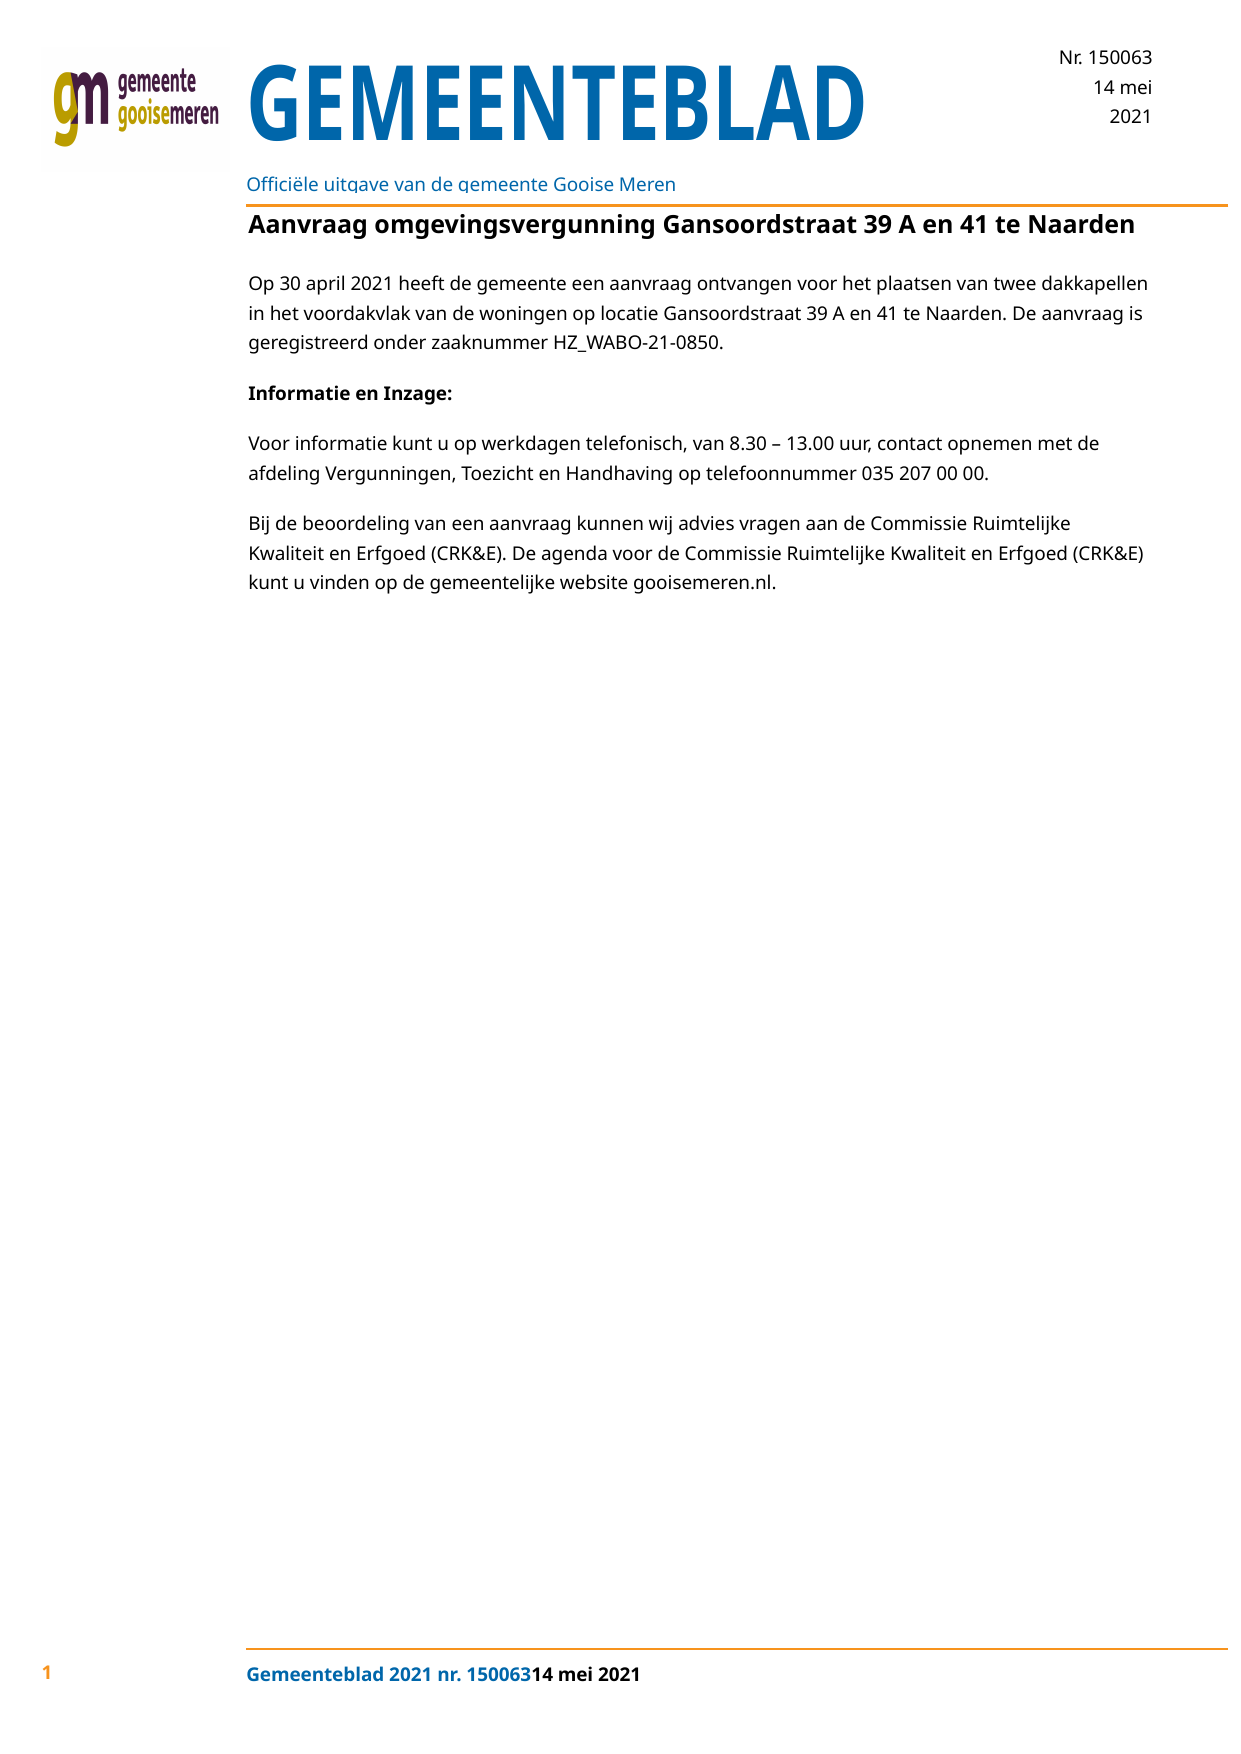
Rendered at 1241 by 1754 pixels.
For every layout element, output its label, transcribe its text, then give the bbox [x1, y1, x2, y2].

text Informatie en Inzage: [248, 380, 1152, 406]
text Op 30 april 2021 heeft de gemeente een aanvraag ontvangen voor het plaatsen van twee dakkapellen in het voordakvlak van de woningen op locatie Gansoordstraat 39 A en 41 te Naarden. De aanvraag is geregistreerd onder zaaknummer HZ_WABO-21-0850. [248, 270, 1152, 355]
text Aanvraag omgevingsvergunning Gansoordstraat 39 A en 41 te Naarden [248, 207, 1152, 241]
picture [41, 47, 231, 172]
text Voor informatie kunt u op werkdagen telefonisch, van 8.30 – 13.00 uur, contact opnemen met de afdeling Vergunningen, Toezicht en Handhaving op telefoonnummer 035 207 00 00. [248, 430, 1152, 486]
text Bij de beoordeling van een aanvraag kunnen wij advies vragen aan de Commissie Ruimtelijke Kwaliteit en Erfgoed (CRK&E). De agenda voor de Commissie Ruimtelijke Kwaliteit en Erfgoed (CRK&E) kunt u vinden op de gemeentelijke website gooisemeren.nl. [248, 510, 1152, 595]
